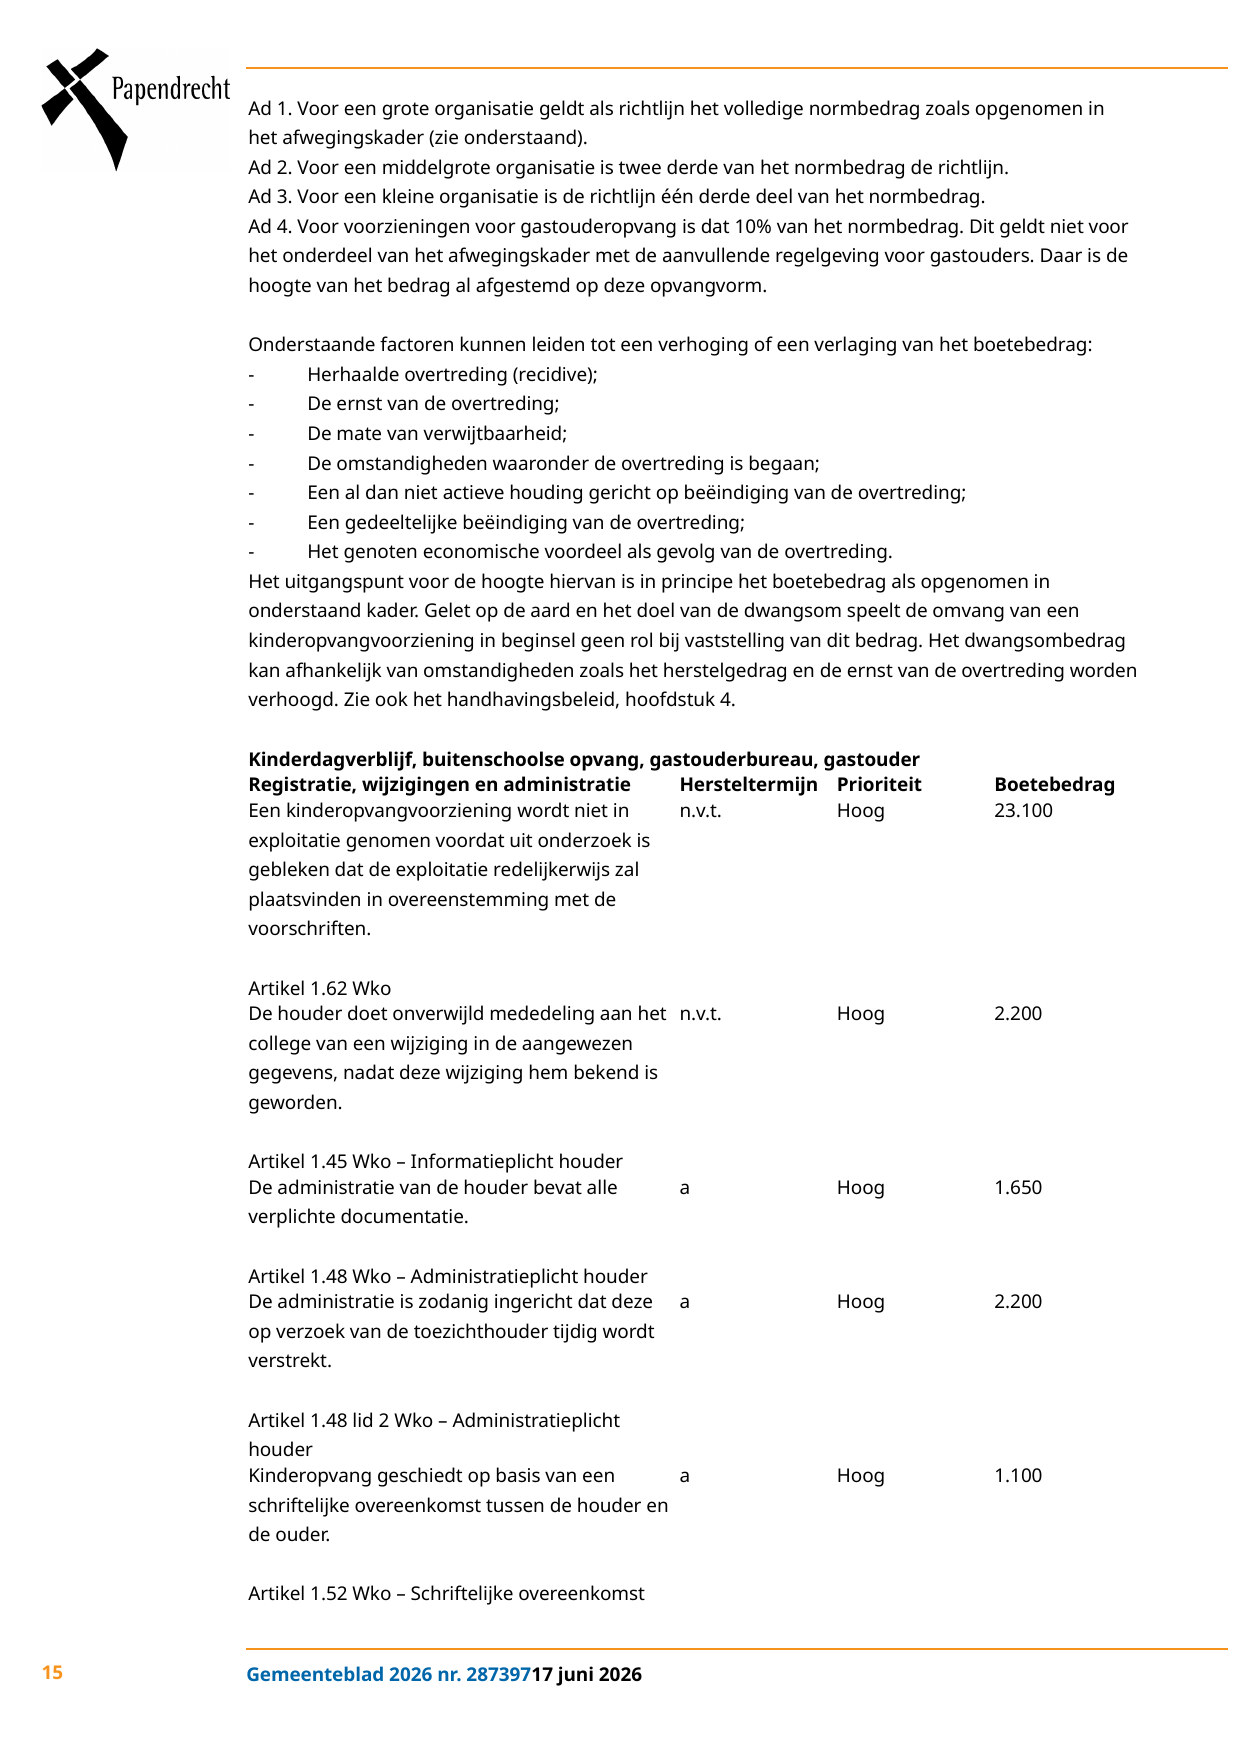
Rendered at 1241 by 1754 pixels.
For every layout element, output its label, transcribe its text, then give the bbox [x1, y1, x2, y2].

table_cell Hoog [837, 1174, 994, 1288]
table_cell a [679, 1462, 837, 1606]
table_cell De administratie van de houder bevat alle verplichte documentatie. Artikel 1.48 Wko – Administratieplicht houder [248, 1174, 679, 1288]
text Ad 4. Voor voorzieningen voor gastouderopvang is dat 10% van het normbedrag. Dit geldt niet voor het onderdeel van het afwegingskader met de aanvullende regelgeving voor gastouders. Daar is de hoogte van het bedrag al afgestemd op deze opvangvorm. [248, 213, 1152, 298]
table_cell a [679, 1289, 837, 1462]
table_cell Boetebedrag [994, 771, 1152, 797]
table_cell 1.100 [994, 1462, 1152, 1606]
text Onderstaande factoren kunnen leiden tot een verhoging of een verlaging van het boetebedrag: [248, 331, 1152, 357]
text Ad 3. Voor een kleine organisatie is de richtlijn één derde deel van het normbedrag. [248, 183, 1152, 209]
table_cell De houder doet onverwijld mededeling aan het college van een wijziging in de aangewezen gegevens, nadat deze wijziging hem bekend is geworden. Artikel 1.45 Wko – Informatieplicht houder [248, 1000, 679, 1174]
table_cell Hoog [837, 797, 994, 1000]
text Het uitgangspunt voor de hoogte hiervan is in principe het boetebedrag als opgenomen in onderstaand kader. Gelet op de aard en het doel van de dwangsom speelt de omvang van een kinderopvangvoorziening in beginsel geen rol bij vaststelling van dit bedrag. Het dwangsombedrag kan afhankelijk van omstandigheden zoals het herstelgedrag en de ernst van de overtreding worden verhoogd. Zie ook het handhavingsbeleid, hoofdstuk 4. [248, 568, 1152, 712]
list De ernst van de overtreding; [248, 391, 1152, 416]
table_cell 23.100 [994, 797, 1152, 1000]
text Ad 2. Voor een middelgrote organisatie is twee derde van het normbedrag de richtlijn. [248, 154, 1152, 180]
table_cell 1.650 [994, 1174, 1152, 1288]
table_cell Hoog [837, 1000, 994, 1174]
table_cell 2.200 [994, 1289, 1152, 1462]
table_cell Prioriteit [837, 771, 994, 797]
table_header Kinderdagverblijf, buitenschoolse opvang, gastouderbureau, gastouder [248, 746, 1152, 771]
picture [41, 47, 231, 172]
table_cell De administratie is zodanig ingericht dat deze op verzoek van de toezichthouder tijdig wordt verstrekt. Artikel 1.48 lid 2 Wko – Administratieplicht houder [248, 1289, 679, 1462]
table_cell Een kinderopvangvoorziening wordt niet in exploitatie genomen voordat uit onderzoek is gebleken dat de exploitatie redelijkerwijs zal plaatsvinden in overeenstemming met de voorschriften. Artikel 1.62 Wko [248, 797, 679, 1000]
list De mate van verwijtbaarheid; [248, 420, 1152, 446]
list Een al dan niet actieve houding gericht op beëindiging van de overtreding; [248, 479, 1152, 505]
list De omstandigheden waaronder de overtreding is begaan; [248, 450, 1152, 476]
table_cell Kinderopvang geschiedt op basis van een schriftelijke overeenkomst tussen de houder en de ouder. Artikel 1.52 Wko – Schriftelijke overeenkomst [248, 1462, 679, 1606]
table_cell n.v.t. [679, 1000, 837, 1174]
table_cell Hersteltermijn [679, 771, 837, 797]
table_cell Hoog [837, 1462, 994, 1606]
list Het genoten economische voordeel als gevolg van de overtreding. [248, 538, 1152, 564]
text het afwegingskader (zie onderstaand). [248, 124, 1152, 150]
list Een gedeeltelijke beëindiging van de overtreding; [248, 509, 1152, 535]
table_cell Hoog [837, 1289, 994, 1462]
table_cell 2.200 [994, 1000, 1152, 1174]
list Herhaalde overtreding (recidive); [248, 361, 1152, 387]
text Ad 1. Voor een grote organisatie geldt als richtlijn het volledige normbedrag zoals opgenomen in [248, 95, 1152, 121]
table_cell a [679, 1174, 837, 1288]
table_cell n.v.t. [679, 797, 837, 1000]
table_cell Registratie, wijzigingen en administratie [248, 771, 679, 797]
